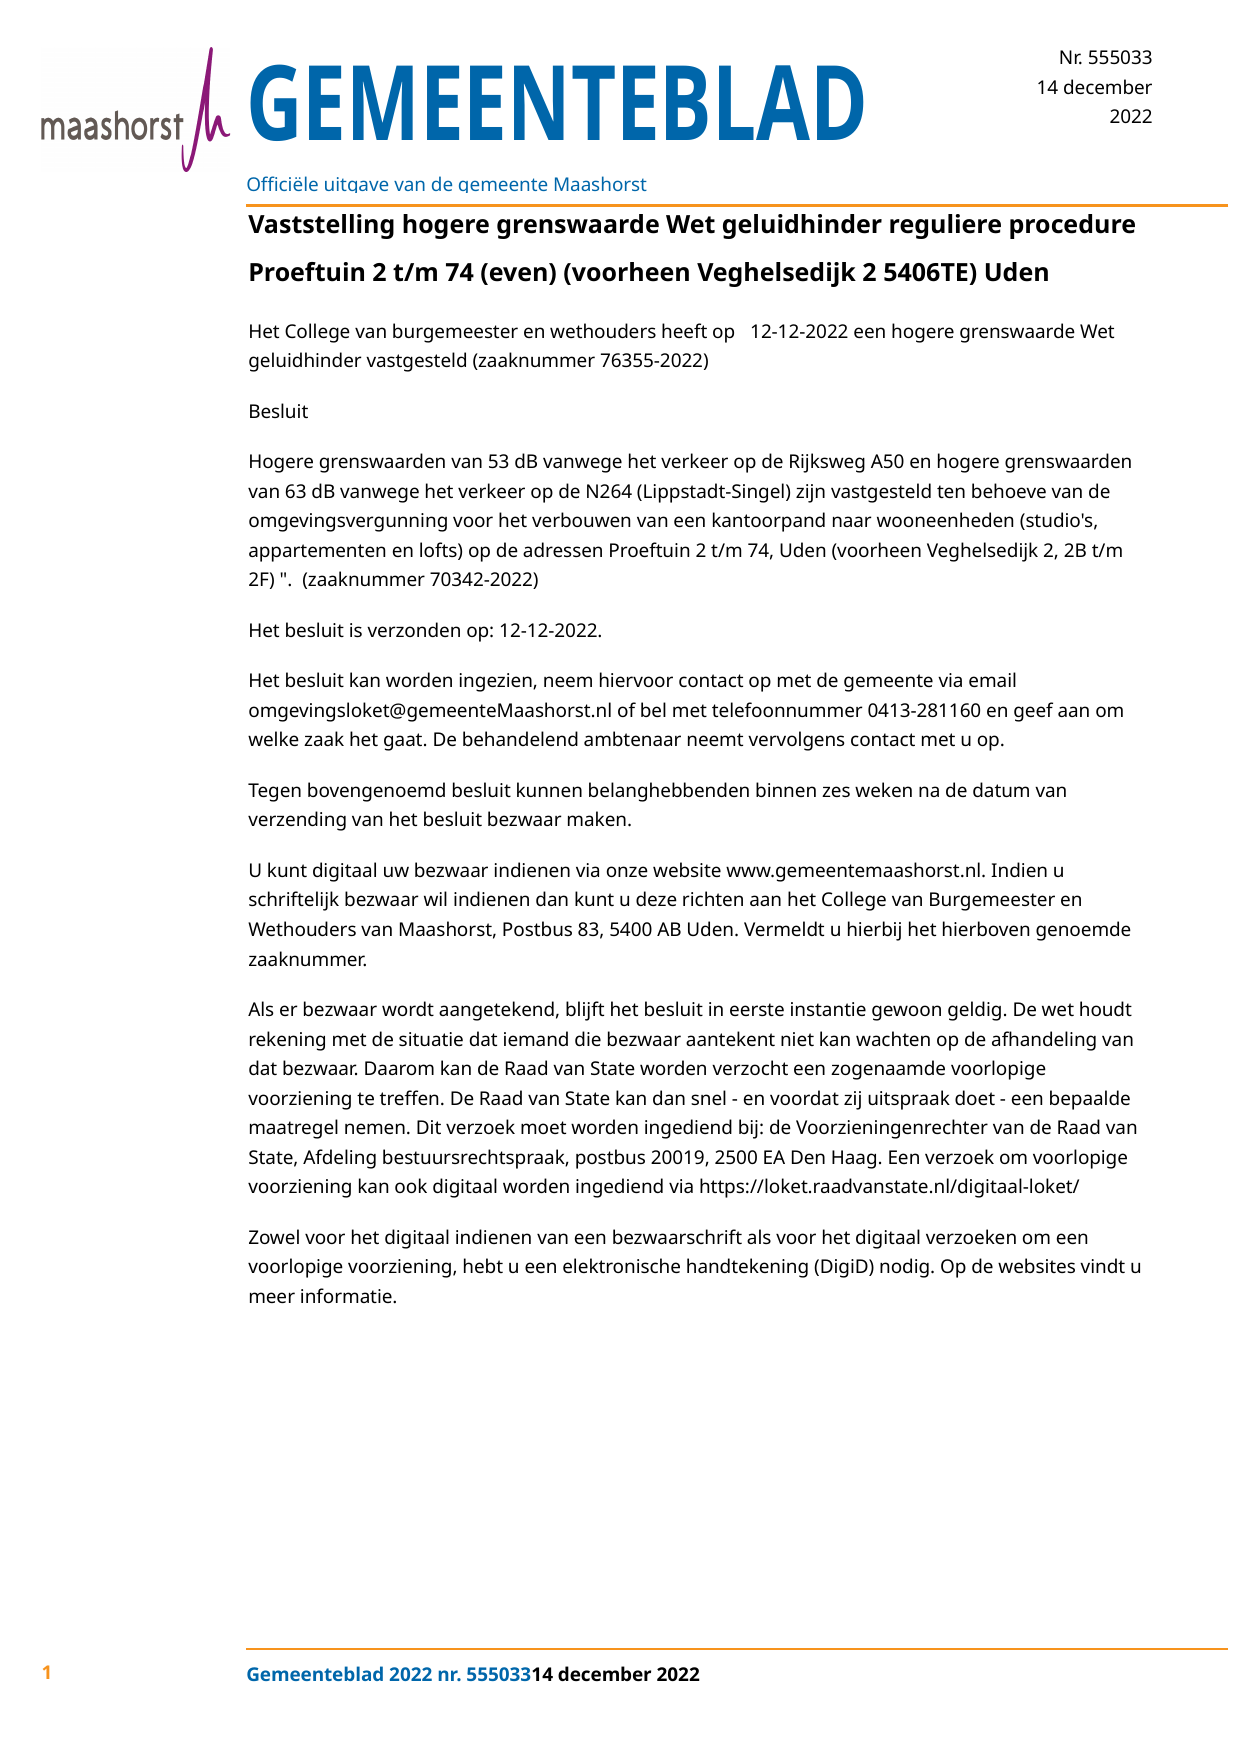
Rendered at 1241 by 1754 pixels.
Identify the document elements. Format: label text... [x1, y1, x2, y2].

text Vaststelling hogere grenswaarde Wet geluidhinder reguliere procedure Proeftuin 2 t/m 74 (even) (voorheen Veghelsedijk 2 5406TE) Uden [248, 207, 1152, 288]
picture [41, 47, 231, 172]
text Het besluit is verzonden op: 12-12-2022. [248, 617, 1152, 643]
text Het College van burgemeester en wethouders heeft op 12-12-2022 een hogere grenswaarde Wet geluidhinder vastgesteld (zaaknummer 76355-2022) [248, 318, 1152, 373]
text Het besluit kan worden ingezien, neem hiervoor contact op met de gemeente via email omgevingsloket@gemeenteMaashorst.nl of bel met telefoonnummer 0413-281160 en geef aan om welke zaak het gaat. De behandelend ambtenaar neemt vervolgens contact met u op. [248, 667, 1152, 752]
text Als er bezwaar wordt aangetekend, blijft het besluit in eerste instantie gewoon geldig. De wet houdt rekening met de situatie dat iemand die bezwaar aantekent niet kan wachten op de afhandeling van dat bezwaar. Daarom kan de Raad van State worden verzocht een zogenaamde voorlopige voorziening te treffen. De Raad van State kan dan snel - en voordat zij uitspraak doet - een bepaalde maatregel nemen. Dit verzoek moet worden ingediend bij: de Voorzieningenrechter van de Raad van State, Afdeling bestuursrechtspraak, postbus 20019, 2500 EA Den Haag. Een verzoek om voorlopige voorziening kan ook digitaal worden ingediend via https://loket.raadvanstate.nl/digitaal-loket/ [248, 996, 1152, 1199]
text U kunt digitaal uw bezwaar indienen via onze website www.gemeentemaashorst.nl. Indien u schriftelijk bezwaar wil indienen dan kunt u deze richten aan het College van Burgemeester en Wethouders van Maashorst, Postbus 83, 5400 AB Uden. Vermeldt u hierbij het hierboven genoemde zaaknummer. [248, 857, 1152, 972]
text Tegen bovengenoemd besluit kunnen belanghebbenden binnen zes weken na de datum van verzending van het besluit bezwaar maken. [248, 777, 1152, 832]
text Hogere grenswaarden van 53 dB vanwege het verkeer op de Rijksweg A50 en hogere grenswaarden van 63 dB vanwege het verkeer op de N264 (Lippstadt-Singel) zijn vastgesteld ten behoeve van de omgevingsvergunning voor het verbouwen van een kantoorpand naar wooneenheden (studio's, appartementen en lofts) op de adressen Proeftuin 2 t/m 74, Uden (voorheen Veghelsedijk 2, 2B t/m 2F) ". (zaaknummer 70342-2022) [248, 448, 1152, 592]
text Zowel voor het digitaal indienen van een bezwaarschrift als voor het digitaal verzoeken om een voorlopige voorziening, hebt u een elektronische handtekening (DigiD) nodig. Op de websites vindt u meer informatie. [248, 1224, 1152, 1309]
text Besluit [248, 398, 1152, 424]
